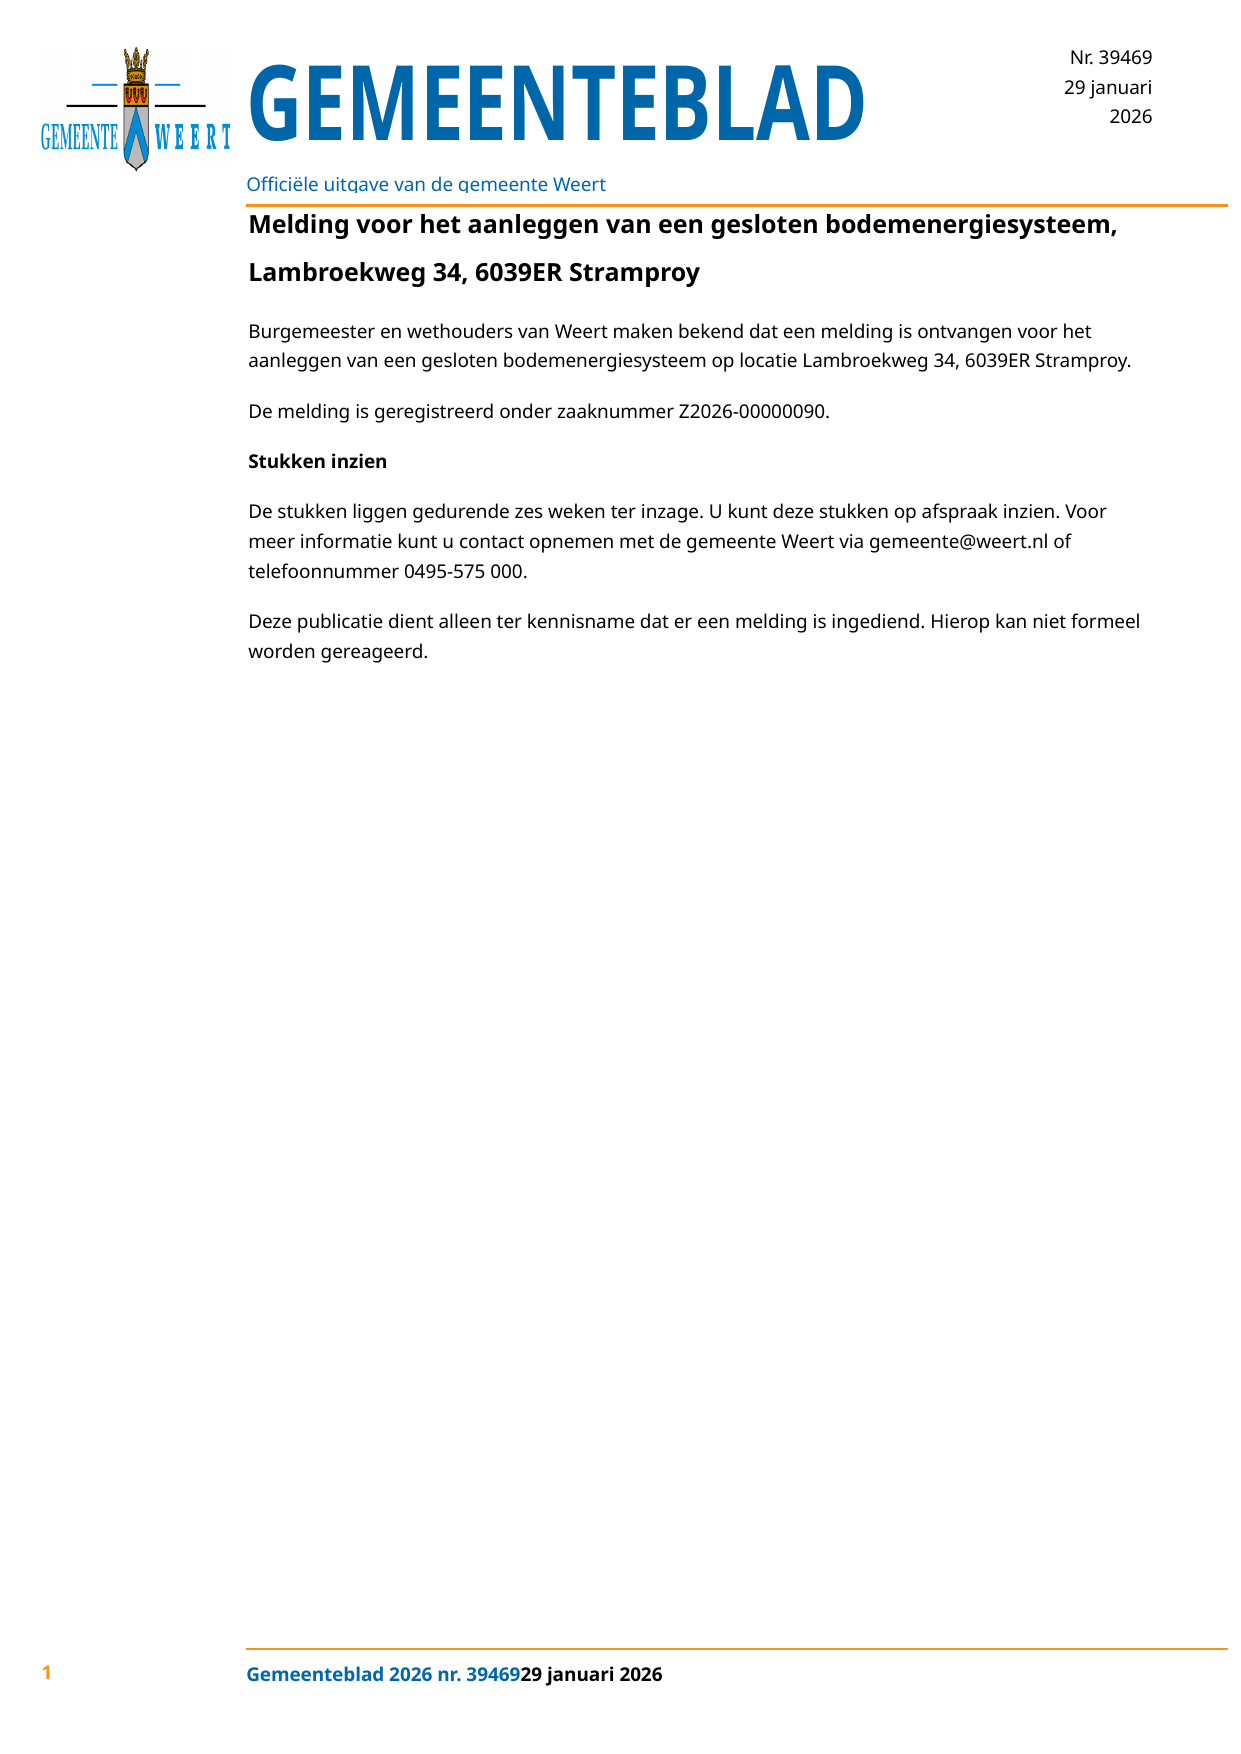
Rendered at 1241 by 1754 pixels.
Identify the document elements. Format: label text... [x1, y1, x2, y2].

text De melding is geregistreerd onder zaaknummer Z2026-00000090. [248, 398, 1152, 424]
text Burgemeester en wethouders van Weert maken bekend dat een melding is ontvangen voor het aanleggen van een gesloten bodemenergiesysteem op locatie Lambroekweg 34, 6039ER Stramproy. [248, 318, 1152, 373]
text Melding voor het aanleggen van een gesloten bodemenergiesysteem, Lambroekweg 34, 6039ER Stramproy [248, 207, 1152, 288]
text De stukken liggen gedurende zes weken ter inzage. U kunt deze stukken op afspraak inzien. Voor meer informatie kunt u contact opnemen met de gemeente Weert via gemeente@weert.nl of telefoonnummer 0495-575 000. [248, 499, 1152, 584]
text Stukken inzien [248, 448, 1152, 474]
picture [41, 47, 231, 172]
text Deze publicatie dient alleen ter kennisname dat er een melding is ingediend. Hierop kan niet formeel worden gereageerd. [248, 608, 1152, 664]
